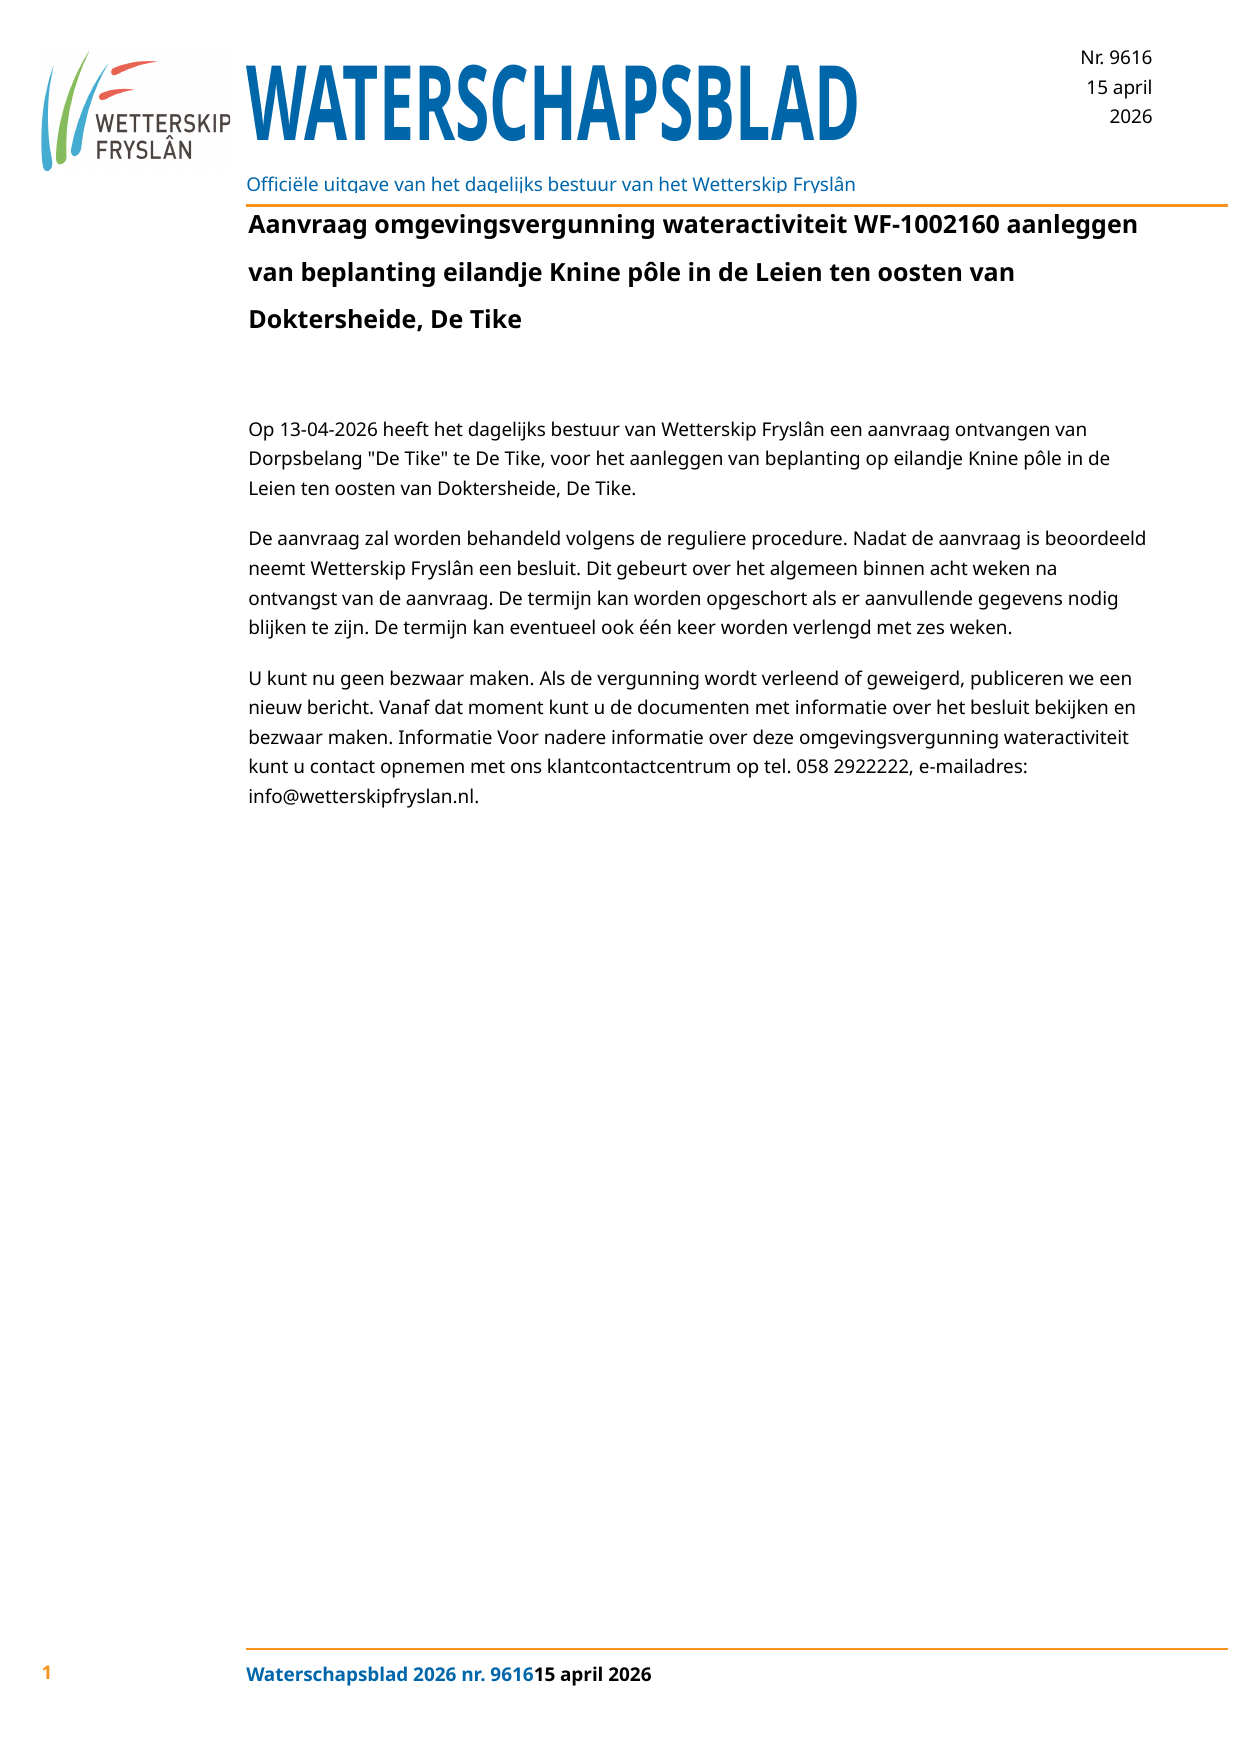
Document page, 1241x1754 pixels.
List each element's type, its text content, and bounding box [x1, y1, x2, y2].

text U kunt nu geen bezwaar maken. Als de vergunning wordt verleend of geweigerd, publiceren we een nieuw bericht. Vanaf dat moment kunt u de documenten met informatie over het besluit bekijken en bezwaar maken. Informatie Voor nadere informatie over deze omgevingsvergunning wateractiviteit kunt u contact opnemen met ons klantcontactcentrum op tel. 058 2922222, e-mailadres: info@wetterskipfryslan.nl. [248, 665, 1152, 809]
text De aanvraag zal worden behandeld volgens de reguliere procedure. Nadat de aanvraag is beoordeeld neemt Wetterskip Fryslân een besluit. Dit gebeurt over het algemeen binnen acht weken na ontvangst van de aanvraag. De termijn kan worden opgeschort als er aanvullende gegevens nodig blijken te zijn. De termijn kan eventueel ook één keer worden verlengd met zes weken. [248, 526, 1152, 640]
text Op 13-04-2026 heeft het dagelijks bestuur van Wetterskip Fryslân een aanvraag ontvangen van Dorpsbelang "De Tike" te De Tike, voor het aanleggen van beplanting op eilandje Knine pôle in de Leien ten oosten van Doktersheide, De Tike. [248, 416, 1152, 501]
text Aanvraag omgevingsvergunning wateractiviteit WF-1002160 aanleggen van beplanting eilandje Knine pôle in de Leien ten oosten van Doktersheide, De Tike [248, 207, 1152, 336]
picture [41, 47, 231, 172]
